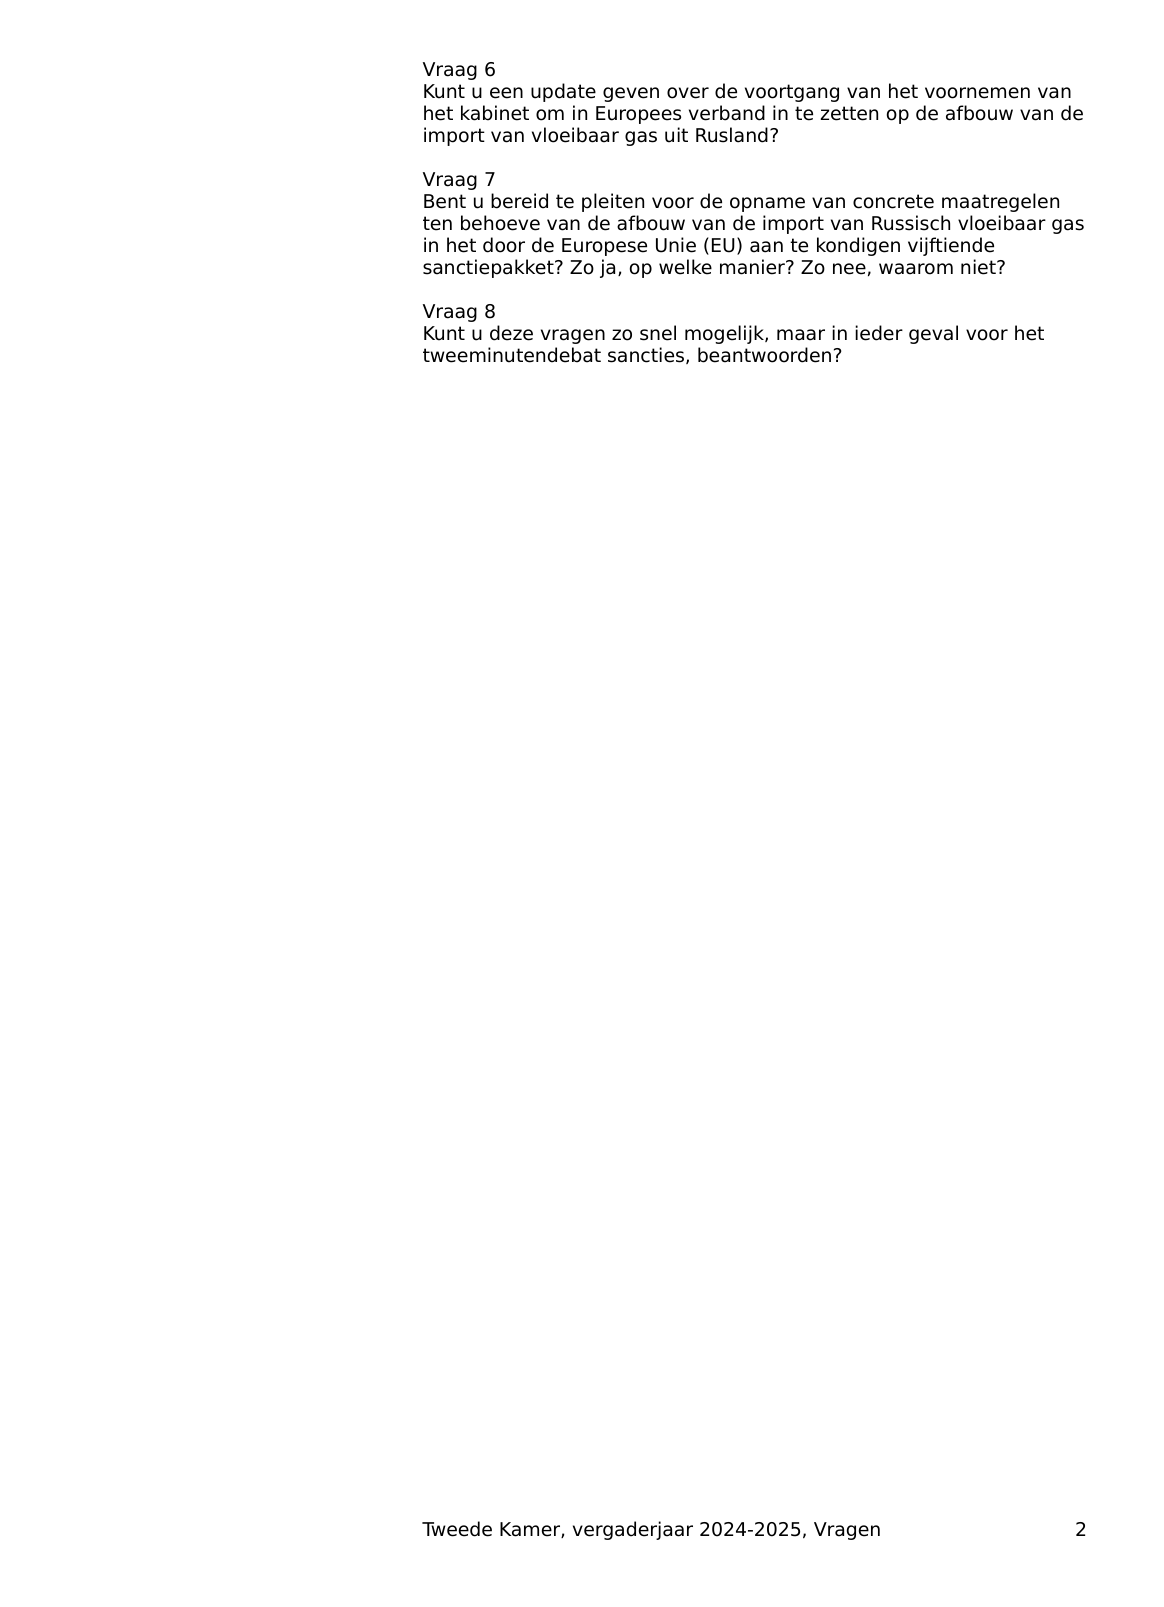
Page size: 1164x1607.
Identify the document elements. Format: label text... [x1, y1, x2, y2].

text Vraag 7 [422, 169, 1087, 191]
text Kunt u deze vragen zo snel mogelijk, maar in ieder geval voor het tweeminutendebat sancties, beantwoorden? [422, 323, 1087, 367]
text Bent u bereid te pleiten voor de opname van concrete maatregelen ten behoeve van de afbouw van de import van Russisch vloeibaar gas in het door de Europese Unie (EU) aan te kondigen vijftiende sanctiepakket? Zo ja, op welke manier? Zo nee, waarom niet? [422, 191, 1087, 279]
text Vraag 6 [422, 59, 1087, 81]
text Kunt u een update geven over de voortgang van het voornemen van het kabinet om in Europees verband in te zetten op de afbouw van de import van vloeibaar gas uit Rusland? [422, 81, 1087, 147]
text Vraag 8 [422, 301, 1087, 323]
